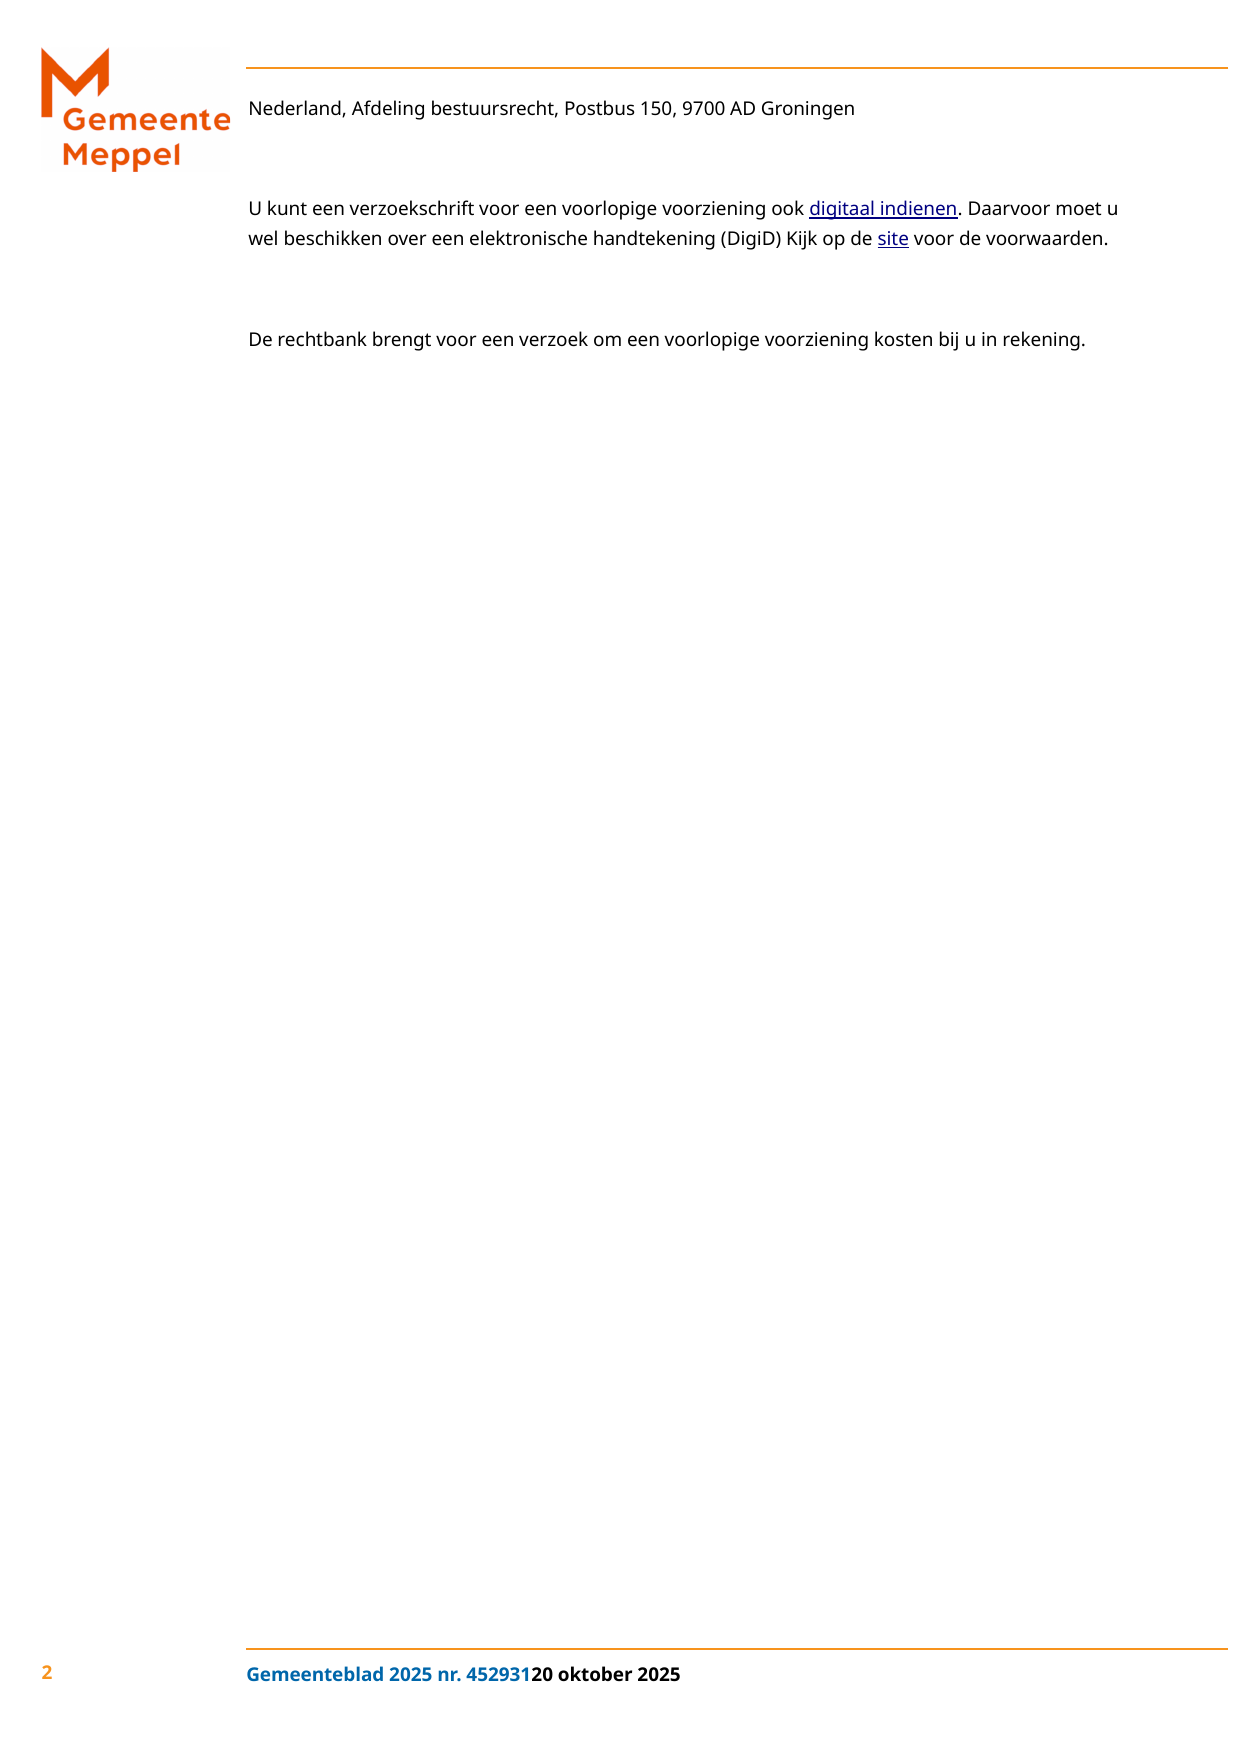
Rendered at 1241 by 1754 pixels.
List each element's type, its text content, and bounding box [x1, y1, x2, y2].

text U kunt een verzoekschrift voor een voorlopige voorziening ook digitaal indienen. Daarvoor moet u wel beschikken over een elektronische handtekening (DigiD) Kijk op de site voor de voorwaarden. [248, 196, 1152, 251]
picture [41, 47, 231, 172]
text Nederland, Afdeling bestuursrecht, Postbus 150, 9700 AD Groningen [248, 95, 1152, 121]
text De rechtbank brengt voor een verzoek om een voorlopige voorziening kosten bij u in rekening. [248, 326, 1152, 352]
